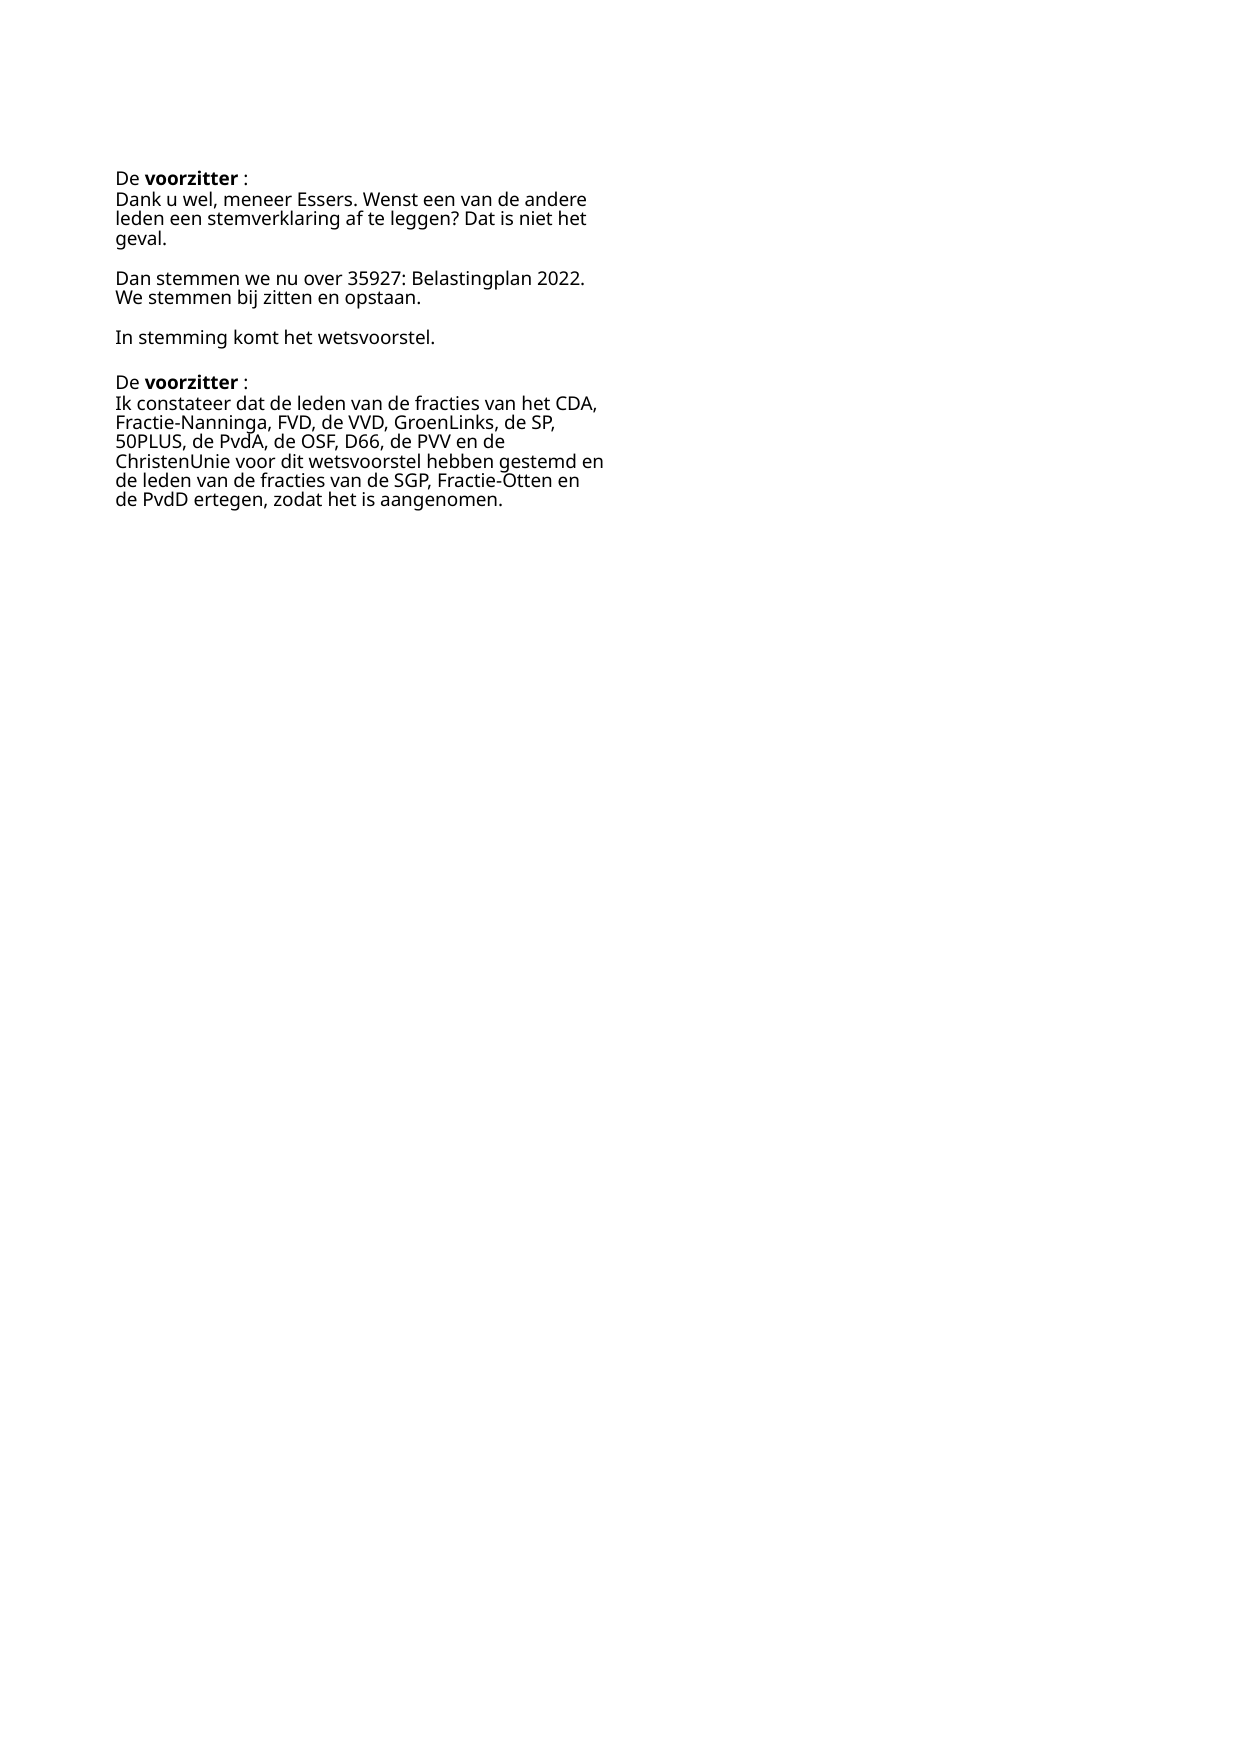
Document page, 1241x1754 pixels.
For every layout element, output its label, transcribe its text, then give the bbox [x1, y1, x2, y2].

text Dan stemmen we nu over 35927: Belastingplan 2022. We stemmen bij zitten en opstaan. [115, 270, 605, 308]
text De voorzitter : [115, 165, 605, 191]
text Dank u wel, meneer Essers. Wenst een van de andere leden een stemverklaring af te leggen? Dat is niet het geval. [115, 191, 605, 249]
text Ik constateer dat de leden van de fracties van het CDA, Fractie-Nanninga, FVD, de VVD, GroenLinks, de SP, 50PLUS, de PvdA, de OSF, D66, de PVV en de ChristenUnie voor dit wetsvoorstel hebben gestemd en de leden van de fracties van de SGP, Fractie-Otten en de PvdD ertegen, zodat het is aangenomen. [115, 395, 605, 511]
text In stemming komt het wetsvoorstel. [115, 329, 605, 348]
text De voorzitter : [115, 369, 605, 395]
